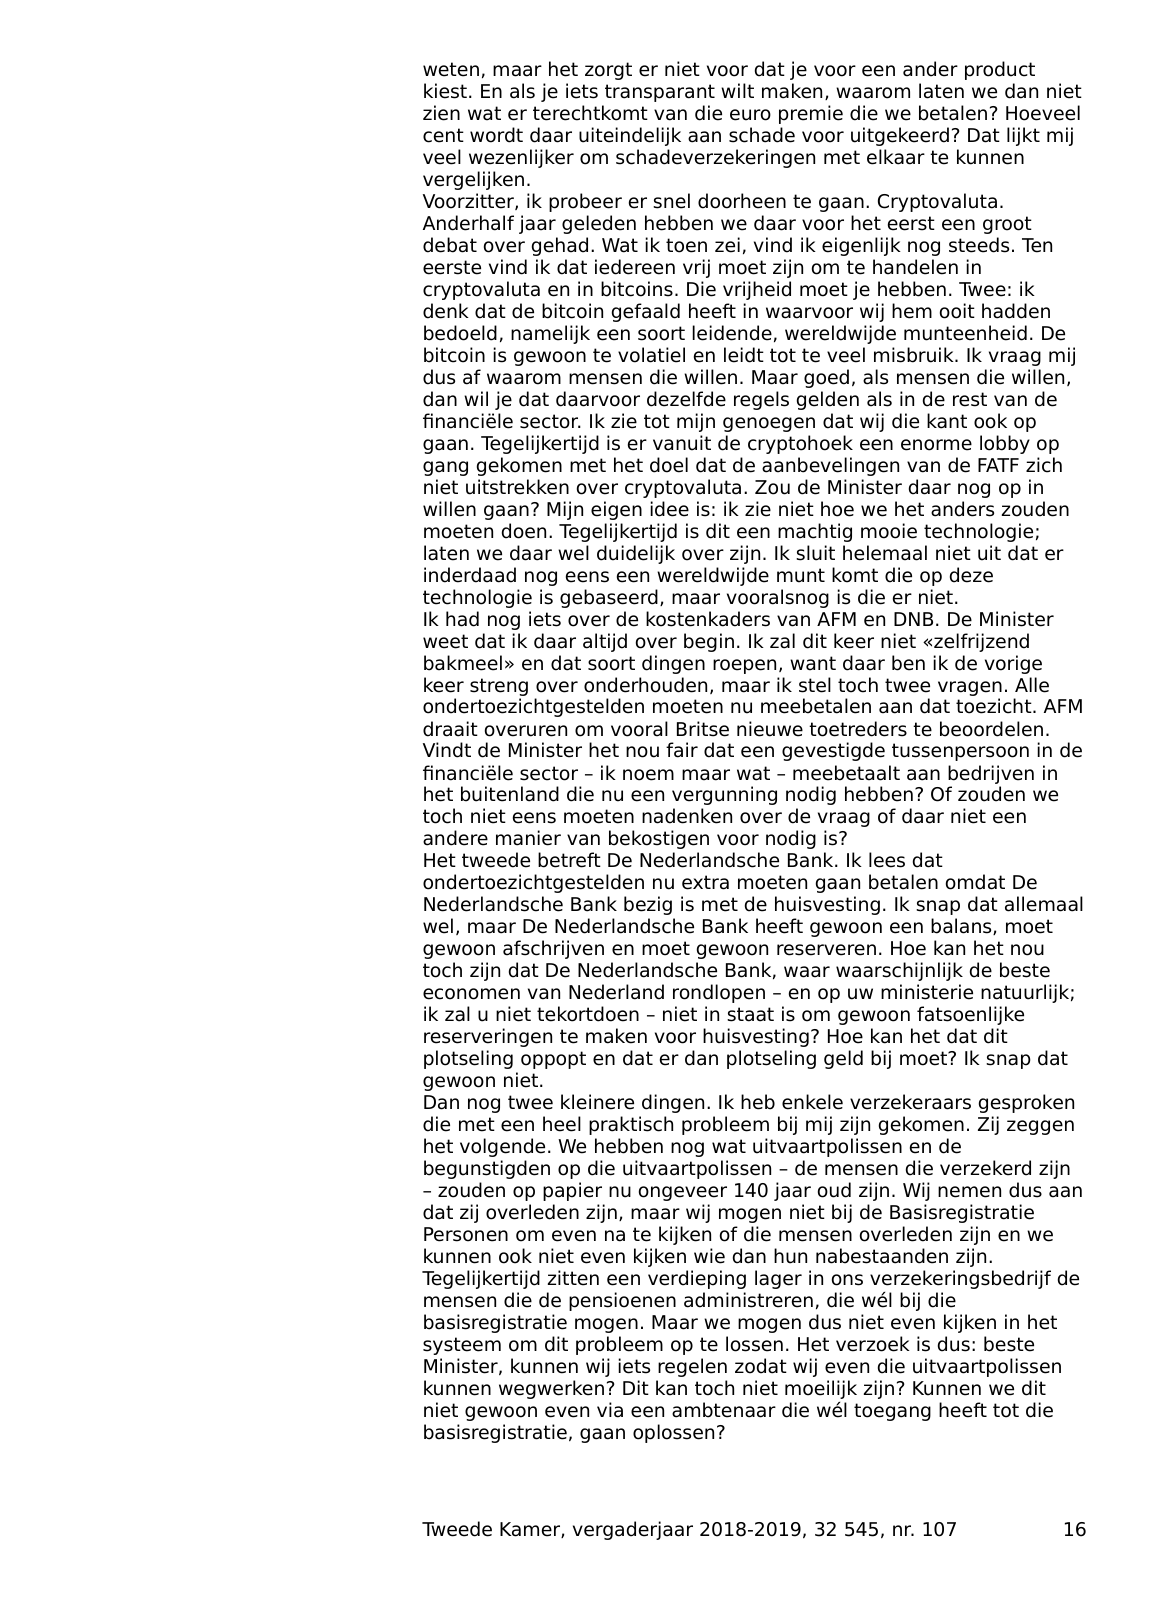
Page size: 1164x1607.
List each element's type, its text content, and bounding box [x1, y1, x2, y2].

text Het tweede betreft De Nederlandsche Bank. Ik lees dat ondertoezichtgestelden nu extra moeten gaan betalen omdat De Nederlandsche Bank bezig is met de huisvesting. Ik snap dat allemaal wel, maar De Nederlandsche Bank heeft gewoon een balans, moet gewoon afschrijven en moet gewoon reserveren. Hoe kan het nou toch zijn dat De Nederlandsche Bank, waar waarschijnlijk de beste economen van Nederland rondlopen – en op uw ministerie natuurlijk; ik zal u niet tekortdoen – niet in staat is om gewoon fatsoenlijke reserveringen te maken voor huisvesting? Hoe kan het dat dit plotseling oppopt en dat er dan plotseling geld bij moet? Ik snap dat gewoon niet. [422, 850, 1087, 1092]
text Voorzitter, ik probeer er snel doorheen te gaan. Cryptovaluta. Anderhalf jaar geleden hebben we daar voor het eerst een groot debat over gehad. Wat ik toen zei, vind ik eigenlijk nog steeds. Ten eerste vind ik dat iedereen vrij moet zijn om te handelen in cryptovaluta en in bitcoins. Die vrijheid moet je hebben. Twee: ik denk dat de bitcoin gefaald heeft in waarvoor wij hem ooit hadden bedoeld, namelijk een soort leidende, wereldwijde munteenheid. De bitcoin is gewoon te volatiel en leidt tot te veel misbruik. Ik vraag mij dus af waarom mensen die willen. Maar goed, als mensen die willen, dan wil je dat daarvoor dezelfde regels gelden als in de rest van de financiële sector. Ik zie tot mijn genoegen dat wij die kant ook op gaan. Tegelijkertijd is er vanuit de cryptohoek een enorme lobby op gang gekomen met het doel dat de aanbevelingen van de FATF zich niet uitstrekken over cryptovaluta. Zou de Minister daar nog op in willen gaan? Mijn eigen idee is: ik zie niet hoe we het anders zouden moeten doen. Tegelijkertijd is dit een machtig mooie technologie; laten we daar wel duidelijk over zijn. Ik sluit helemaal niet uit dat er inderdaad nog eens een wereldwijde munt komt die op deze technologie is gebaseerd, maar vooralsnog is die er niet. [422, 191, 1087, 608]
text weten, maar het zorgt er niet voor dat je voor een ander product kiest. En als je iets transparant wilt maken, waarom laten we dan niet zien wat er terechtkomt van die euro premie die we betalen? Hoeveel cent wordt daar uiteindelijk aan schade voor uitgekeerd? Dat lijkt mij veel wezenlijker om schadeverzekeringen met elkaar te kunnen vergelijken. [422, 59, 1087, 191]
text Dan nog twee kleinere dingen. Ik heb enkele verzekeraars gesproken die met een heel praktisch probleem bij mij zijn gekomen. Zij zeggen het volgende. We hebben nog wat uitvaartpolissen en de begunstigden op die uitvaartpolissen – de mensen die verzekerd zijn – zouden op papier nu ongeveer 140 jaar oud zijn. Wij nemen dus aan dat zij overleden zijn, maar wij mogen niet bij de Basisregistratie Personen om even na te kijken of die mensen overleden zijn en we kunnen ook niet even kijken wie dan hun nabestaanden zijn. Tegelijkertijd zitten een verdieping lager in ons verzekeringsbedrijf de mensen die de pensioenen administreren, die wél bij die basisregistratie mogen. Maar we mogen dus niet even kijken in het systeem om dit probleem op te lossen. Het verzoek is dus: beste Minister, kunnen wij iets regelen zodat wij even die uitvaartpolissen kunnen wegwerken? Dit kan toch niet moeilijk zijn? Kunnen we dit niet gewoon even via een ambtenaar die wél toegang heeft tot die basisregistratie, gaan oplossen? [422, 1092, 1087, 1444]
text Ik had nog iets over de kostenkaders van AFM en DNB. De Minister weet dat ik daar altijd over begin. Ik zal dit keer niet «zelfrijzend bakmeel» en dat soort dingen roepen, want daar ben ik de vorige keer streng over onderhouden, maar ik stel toch twee vragen. Alle ondertoezichtgestelden moeten nu meebetalen aan dat toezicht. AFM draait overuren om vooral Britse nieuwe toetreders te beoordelen. Vindt de Minister het nou fair dat een gevestigde tussenpersoon in de financiële sector – ik noem maar wat – meebetaalt aan bedrijven in het buitenland die nu een vergunning nodig hebben? Of zouden we toch niet eens moeten nadenken over de vraag of daar niet een andere manier van bekostigen voor nodig is? [422, 608, 1087, 850]
